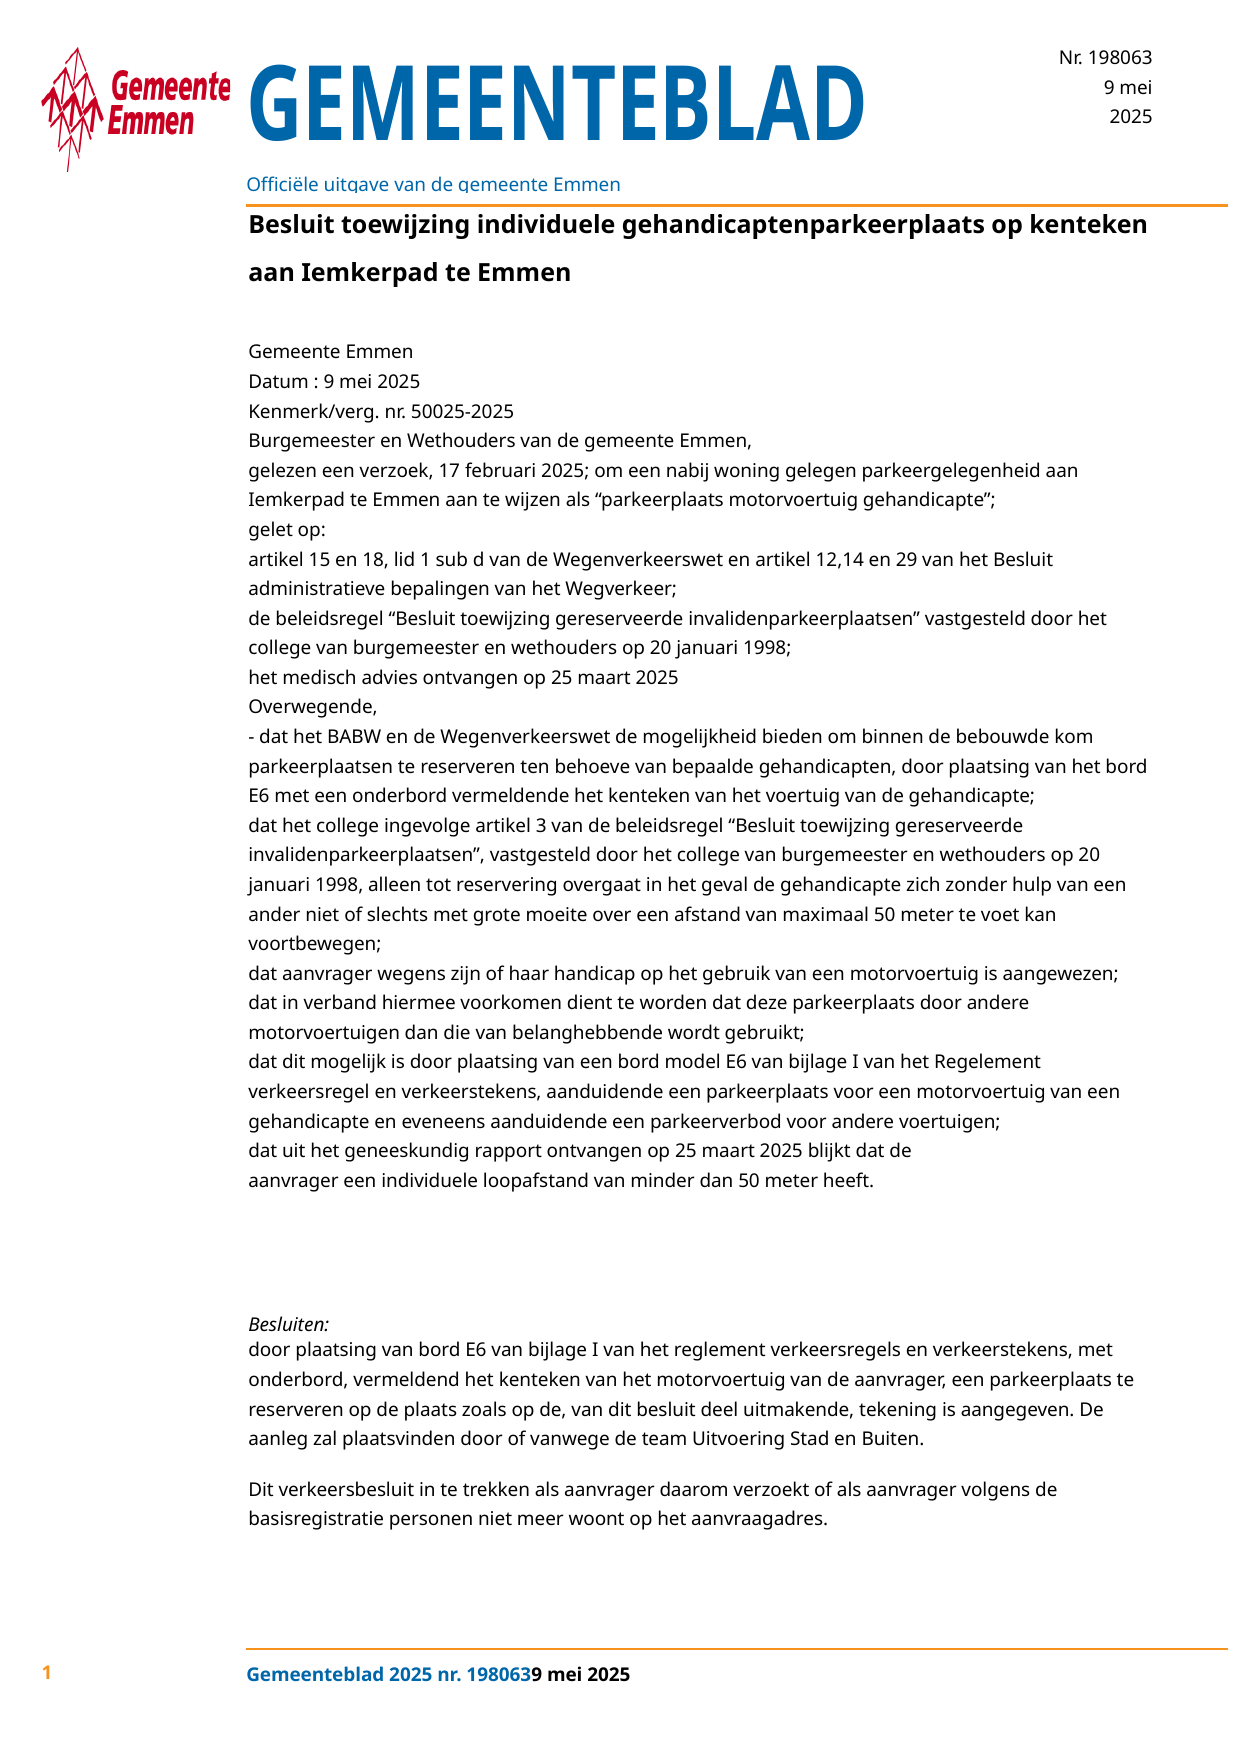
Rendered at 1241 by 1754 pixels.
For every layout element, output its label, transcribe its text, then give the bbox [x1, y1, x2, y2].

text dat dit mogelijk is door plaatsing van een bord model E6 van bijlage I van het Regelement verkeersregel en verkeerstekens, aanduidende een parkeerplaats voor een motorvoertuig van een gehandicapte en eveneens aanduidende een parkeerverbod voor andere voertuigen; [248, 1049, 1152, 1133]
text gelet op: [248, 516, 1152, 542]
text Burgemeester en Wethouders van de gemeente Emmen, [248, 427, 1152, 453]
text dat in verband hiermee voorkomen dient te worden dat deze parkeerplaats door andere motorvoertuigen dan die van belanghebbende wordt gebruikt; [248, 989, 1152, 1045]
text Iemkerpad te Emmen aan te wijzen als “parkeerplaats motorvoertuig gehandicapte”; [248, 487, 1152, 512]
text - dat het BABW en de Wegenverkeerswet de mogelijkheid bieden om binnen de bebouwde kom parkeerplaatsen te reserveren ten behoeve van bepaalde gehandicapten, door plaatsing van het bord E6 met een onderbord vermeldende het kenteken van het voertuig van de gehandicapte; [248, 723, 1152, 808]
text door plaatsing van bord E6 van bijlage I van het reglement verkeersregels en verkeerstekens, met onderbord, vermeldend het kenteken van het motorvoertuig van de aanvrager, een parkeerplaats te reserveren op de plaats zoals op de, van dit besluit deel uitmakende, tekening is aangegeven. De aanleg zal plaatsvinden door of vanwege de team Uitvoering Stad en Buiten. [248, 1337, 1152, 1451]
text aanvrager een individuele loopafstand van minder dan 50 meter heeft. [248, 1167, 1152, 1193]
text Gemeente Emmen [248, 339, 1152, 364]
picture [41, 47, 231, 172]
text Dit verkeersbesluit in te trekken als aanvrager daarom verzoekt of als aanvrager volgens de basisregistratie personen niet meer woont op het aanvraagadres. [248, 1476, 1152, 1531]
text dat aanvrager wegens zijn of haar handicap op het gebruik van een motorvoertuig is aangewezen; [248, 960, 1152, 986]
text Overwegende, [248, 694, 1152, 719]
text artikel 15 en 18, lid 1 sub d van de Wegenverkeerswet en artikel 12,14 en 29 van het Besluit administratieve bepalingen van het Wegverkeer; [248, 546, 1152, 601]
text Kenmerk/verg. nr. 50025-2025 [248, 398, 1152, 423]
text Besluiten: [248, 1311, 1152, 1337]
text gelezen een verzoek, 17 februari 2025; om een nabij woning gelegen parkeergelegenheid aan [248, 457, 1152, 483]
text de beleidsregel “Besluit toewijzing gereserveerde invalidenparkeerplaatsen” vastgesteld door het college van burgemeester en wethouders op 20 januari 1998; [248, 605, 1152, 660]
text Besluit toewijzing individuele gehandicaptenparkeerplaats op kenteken aan Iemkerpad te Emmen [248, 207, 1152, 288]
text Datum : 9 mei 2025 [248, 368, 1152, 394]
text dat het college ingevolge artikel 3 van de beleidsregel “Besluit toewijzing gereserveerde invalidenparkeerplaatsen”, vastgesteld door het college van burgemeester en wethouders op 20 januari 1998, alleen tot reservering overgaat in het geval de gehandicapte zich zonder hulp van een ander niet of slechts met grote moeite over een afstand van maximaal 50 meter te voet kan voortbewegen; [248, 812, 1152, 956]
text dat uit het geneeskundig rapport ontvangen op 25 maart 2025 blijkt dat de [248, 1137, 1152, 1163]
text het medisch advies ontvangen op 25 maart 2025 [248, 664, 1152, 690]
